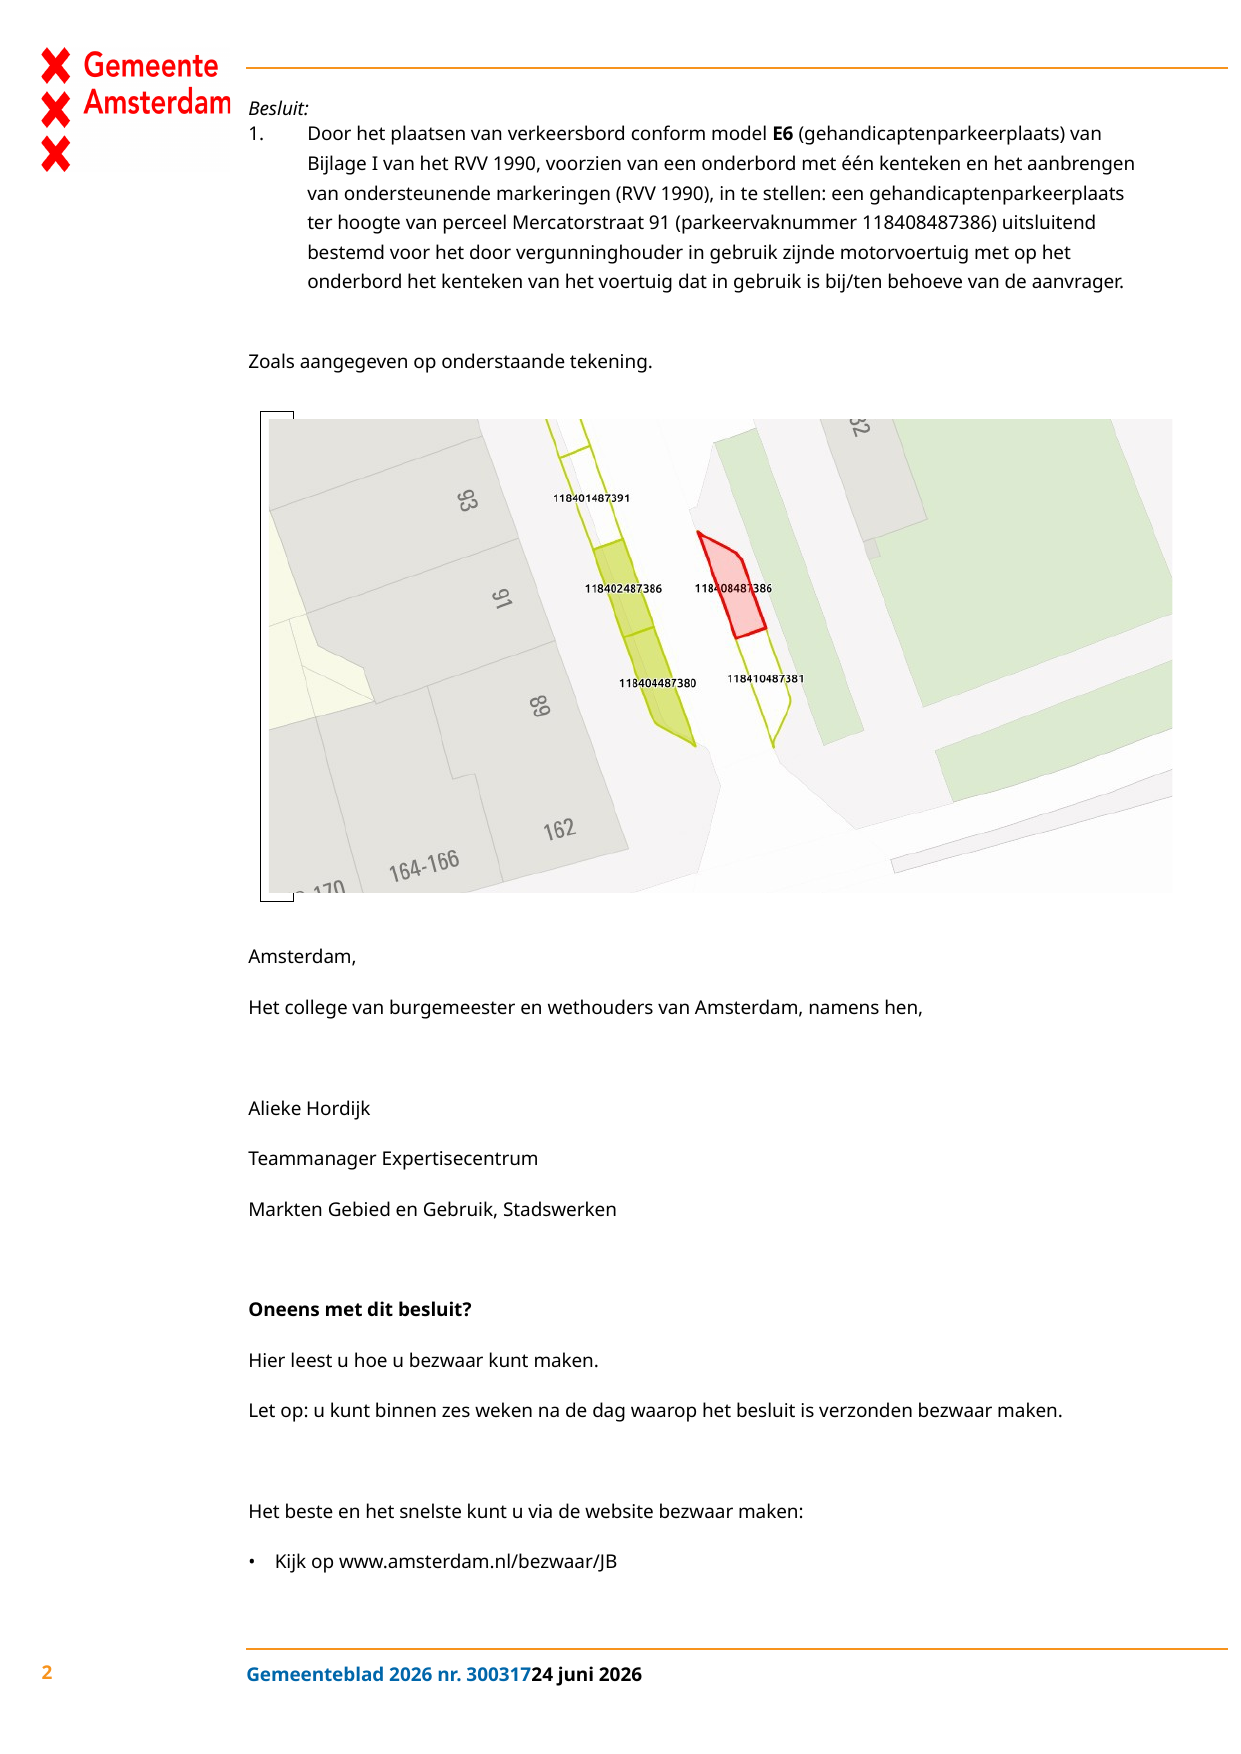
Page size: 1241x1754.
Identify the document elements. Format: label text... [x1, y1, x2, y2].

picture [268, 419, 1173, 893]
text • Kijk op www.amsterdam.nl/bezwaar/JB [248, 1549, 1152, 1574]
text Besluit: [248, 95, 1152, 121]
list Door het plaatsen van verkeersbord conform model E6 (gehandicaptenparkeerplaats) van Bijlage I van het RVV 1990, voorzien van een onderbord met één kenteken en het aanbrengen van ondersteunende markeringen (RVV 1990), in te stellen: een gehandicaptenparkeerplaats ter hoogte van perceel Mercatorstraat 91 (parkeervaknummer 118408487386) uitsluitend bestemd voor het door vergunninghouder in gebruik zijnde motorvoertuig met op het onderbord het kenteken van het voertuig dat in gebruik is bij/ten behoeve van de aanvrager. [248, 121, 1152, 294]
text Hier leest u hoe u bezwaar kunt maken. [248, 1347, 1152, 1373]
text Let op: u kunt binnen zes weken na de dag waarop het besluit is verzonden bezwaar maken. [248, 1397, 1152, 1423]
text Zoals aangegeven op onderstaande tekening. [248, 348, 1152, 374]
text Markten Gebied en Gebruik, Stadswerken [248, 1196, 1152, 1221]
text Het beste en het snelste kunt u via de website bezwaar maken: [248, 1498, 1152, 1524]
text Alieke Hordijk [248, 1095, 1152, 1121]
text Het college van burgemeester en wethouders van Amsterdam, namens hen, [248, 994, 1152, 1020]
text Oneens met dit besluit? [248, 1297, 1152, 1322]
text Amsterdam, [248, 944, 1152, 969]
text Teammanager Expertisecentrum [248, 1145, 1152, 1171]
picture [41, 47, 231, 172]
